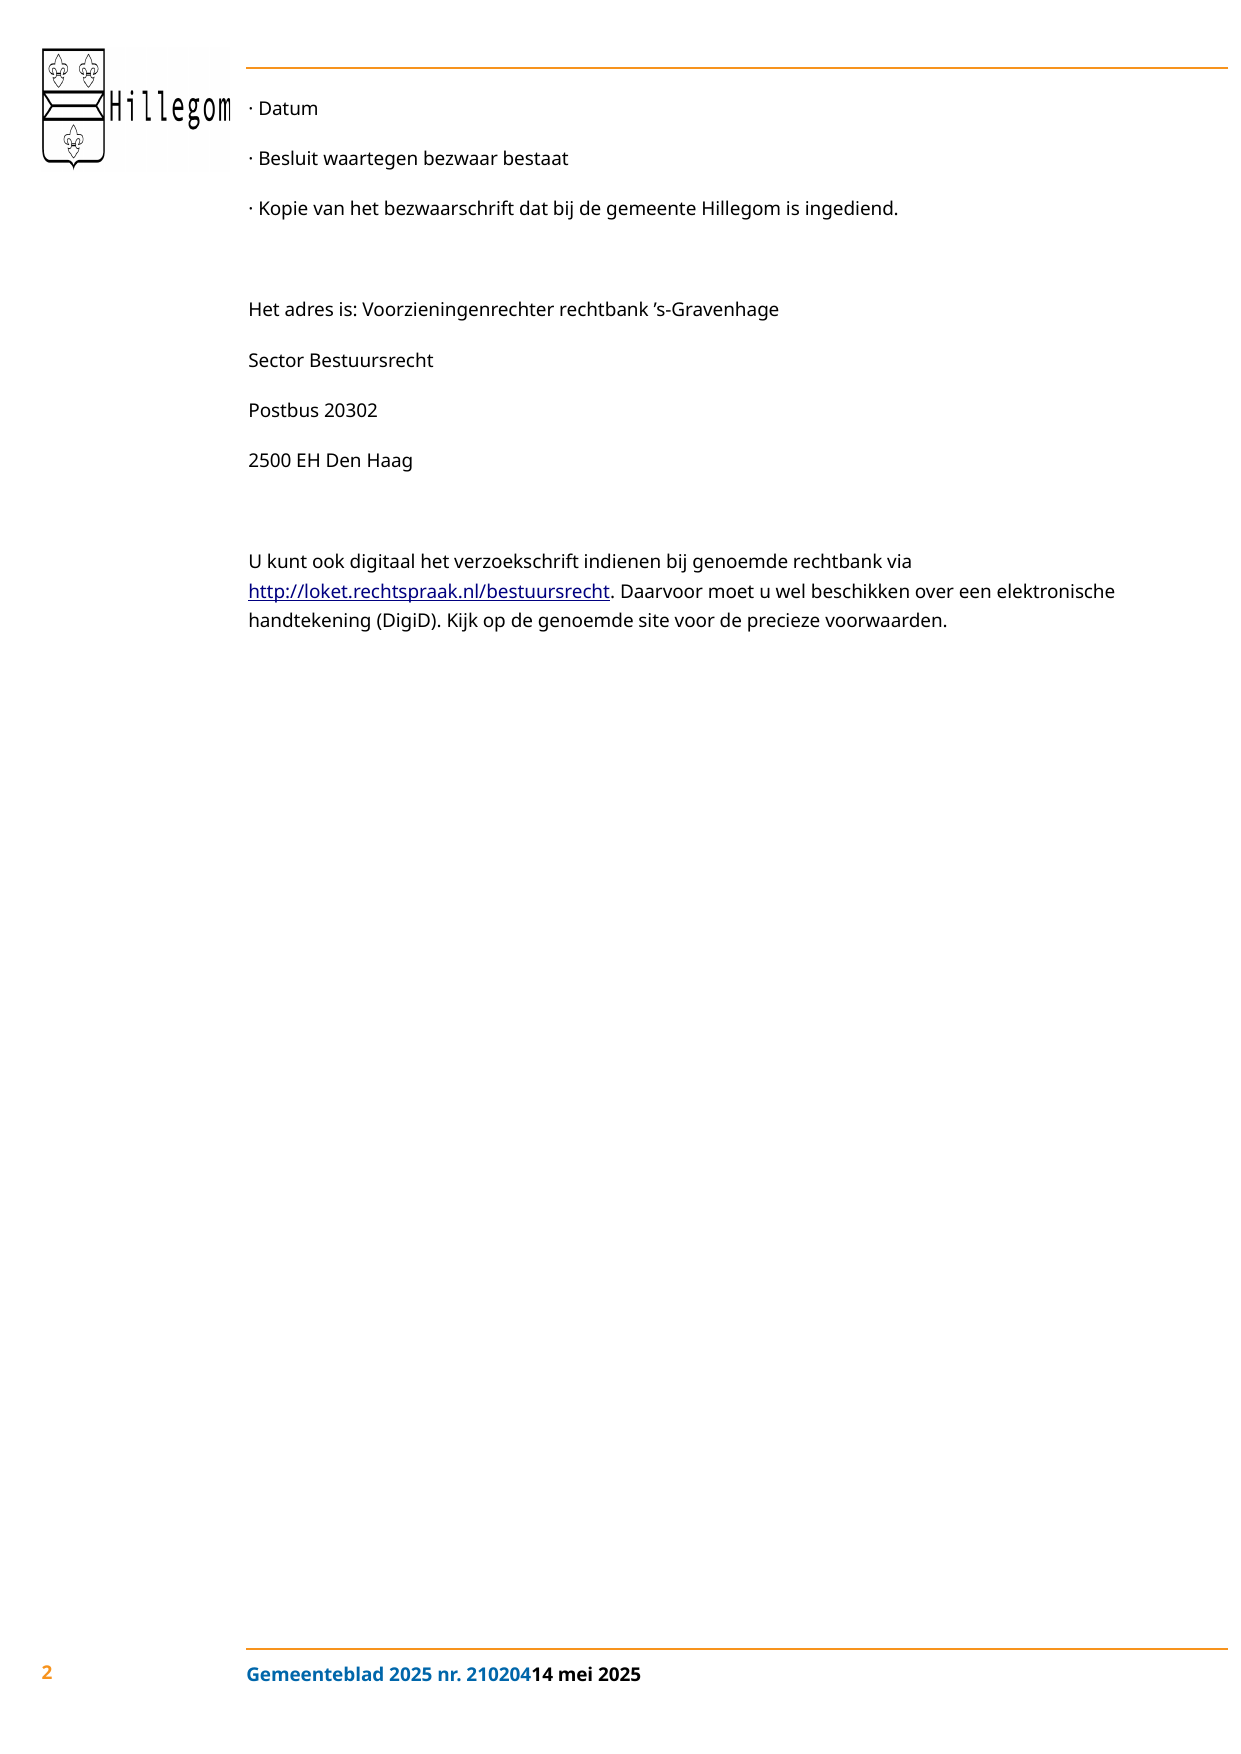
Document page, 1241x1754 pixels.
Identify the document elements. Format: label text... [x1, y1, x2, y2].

text Het adres is: Voorzieningenrechter rechtbank ’s-Gravenhage [248, 296, 1152, 322]
picture [41, 47, 231, 172]
text · Besluit waartegen bezwaar bestaat [248, 145, 1152, 171]
text · Kopie van het bezwaarschrift dat bij de gemeente Hillegom is ingediend. [248, 196, 1152, 221]
text U kunt ook digitaal het verzoekschrift indienen bij genoemde rechtbank via http://loket.rechtspraak.nl/bestuursrecht. Daarvoor moet u wel beschikken over een elektronische handtekening (DigiD). Kijk op de genoemde site voor de precieze voorwaarden. [248, 548, 1152, 633]
text · Datum [248, 95, 1152, 121]
text Sector Bestuursrecht [248, 347, 1152, 373]
text Postbus 20302 [248, 397, 1152, 423]
text 2500 EH Den Haag [248, 448, 1152, 473]
